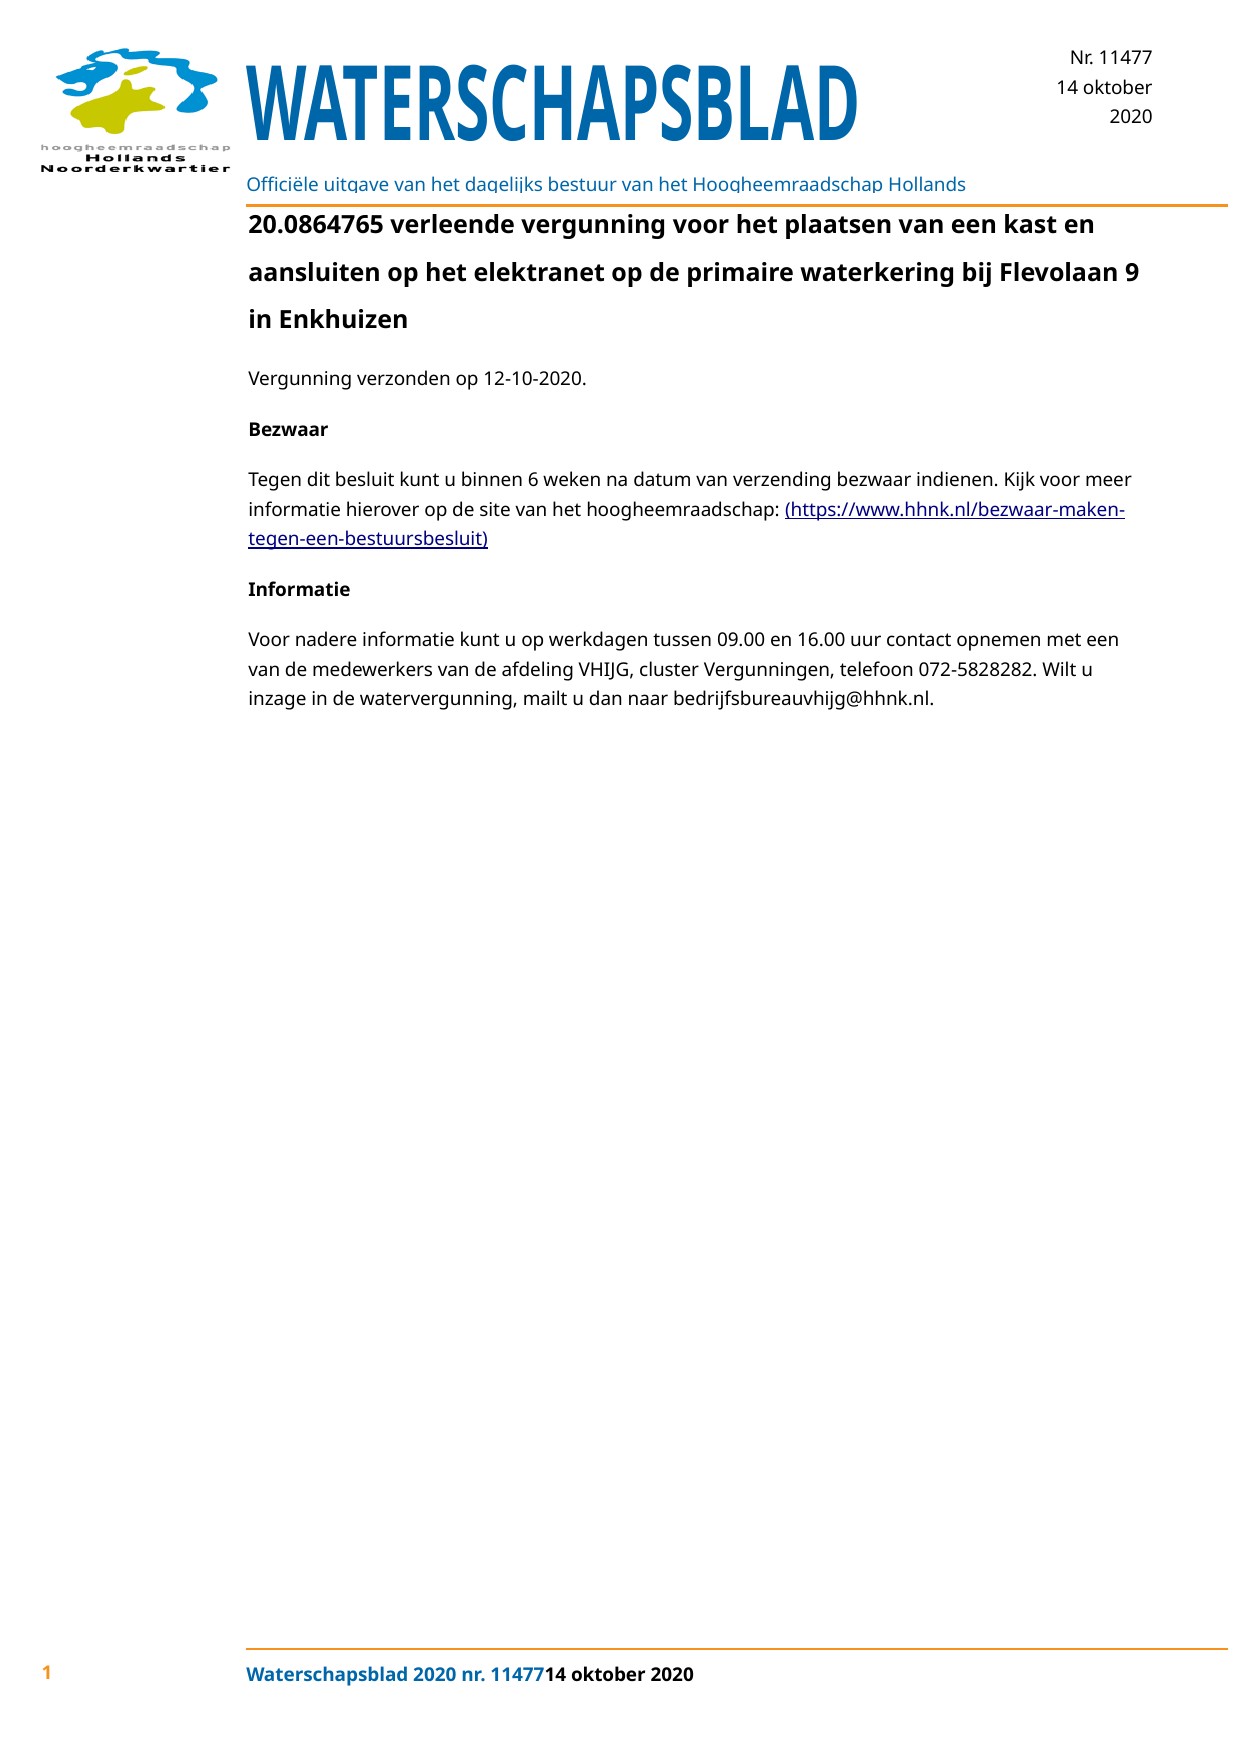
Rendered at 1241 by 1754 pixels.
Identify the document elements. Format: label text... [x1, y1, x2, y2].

text Tegen dit besluit kunt u binnen 6 weken na datum van verzending bezwaar indienen. Kijk voor meer informatie hierover op de site van het hoogheemraadschap: (https://www.hhnk.nl/bezwaar-maken-tegen-een-bestuursbesluit) [248, 466, 1152, 551]
text Voor nadere informatie kunt u op werkdagen tussen 09.00 en 16.00 uur contact opnemen met een van de medewerkers van de afdeling VHIJG, cluster Vergunningen, telefoon 072-5828282. Wilt u inzage in de watervergunning, mailt u dan naar bedrijfsbureauvhijg@hhnk.nl. [248, 626, 1152, 711]
text Bezwaar [248, 416, 1152, 442]
text 20.0864765 verleende vergunning voor het plaatsen van een kast en aansluiten op het elektranet op de primaire waterkering bij Flevolaan 9 in Enkhuizen [248, 207, 1152, 336]
text Vergunning verzonden op 12-10-2020. [248, 366, 1152, 391]
picture [41, 47, 231, 172]
text Informatie [248, 576, 1152, 602]
